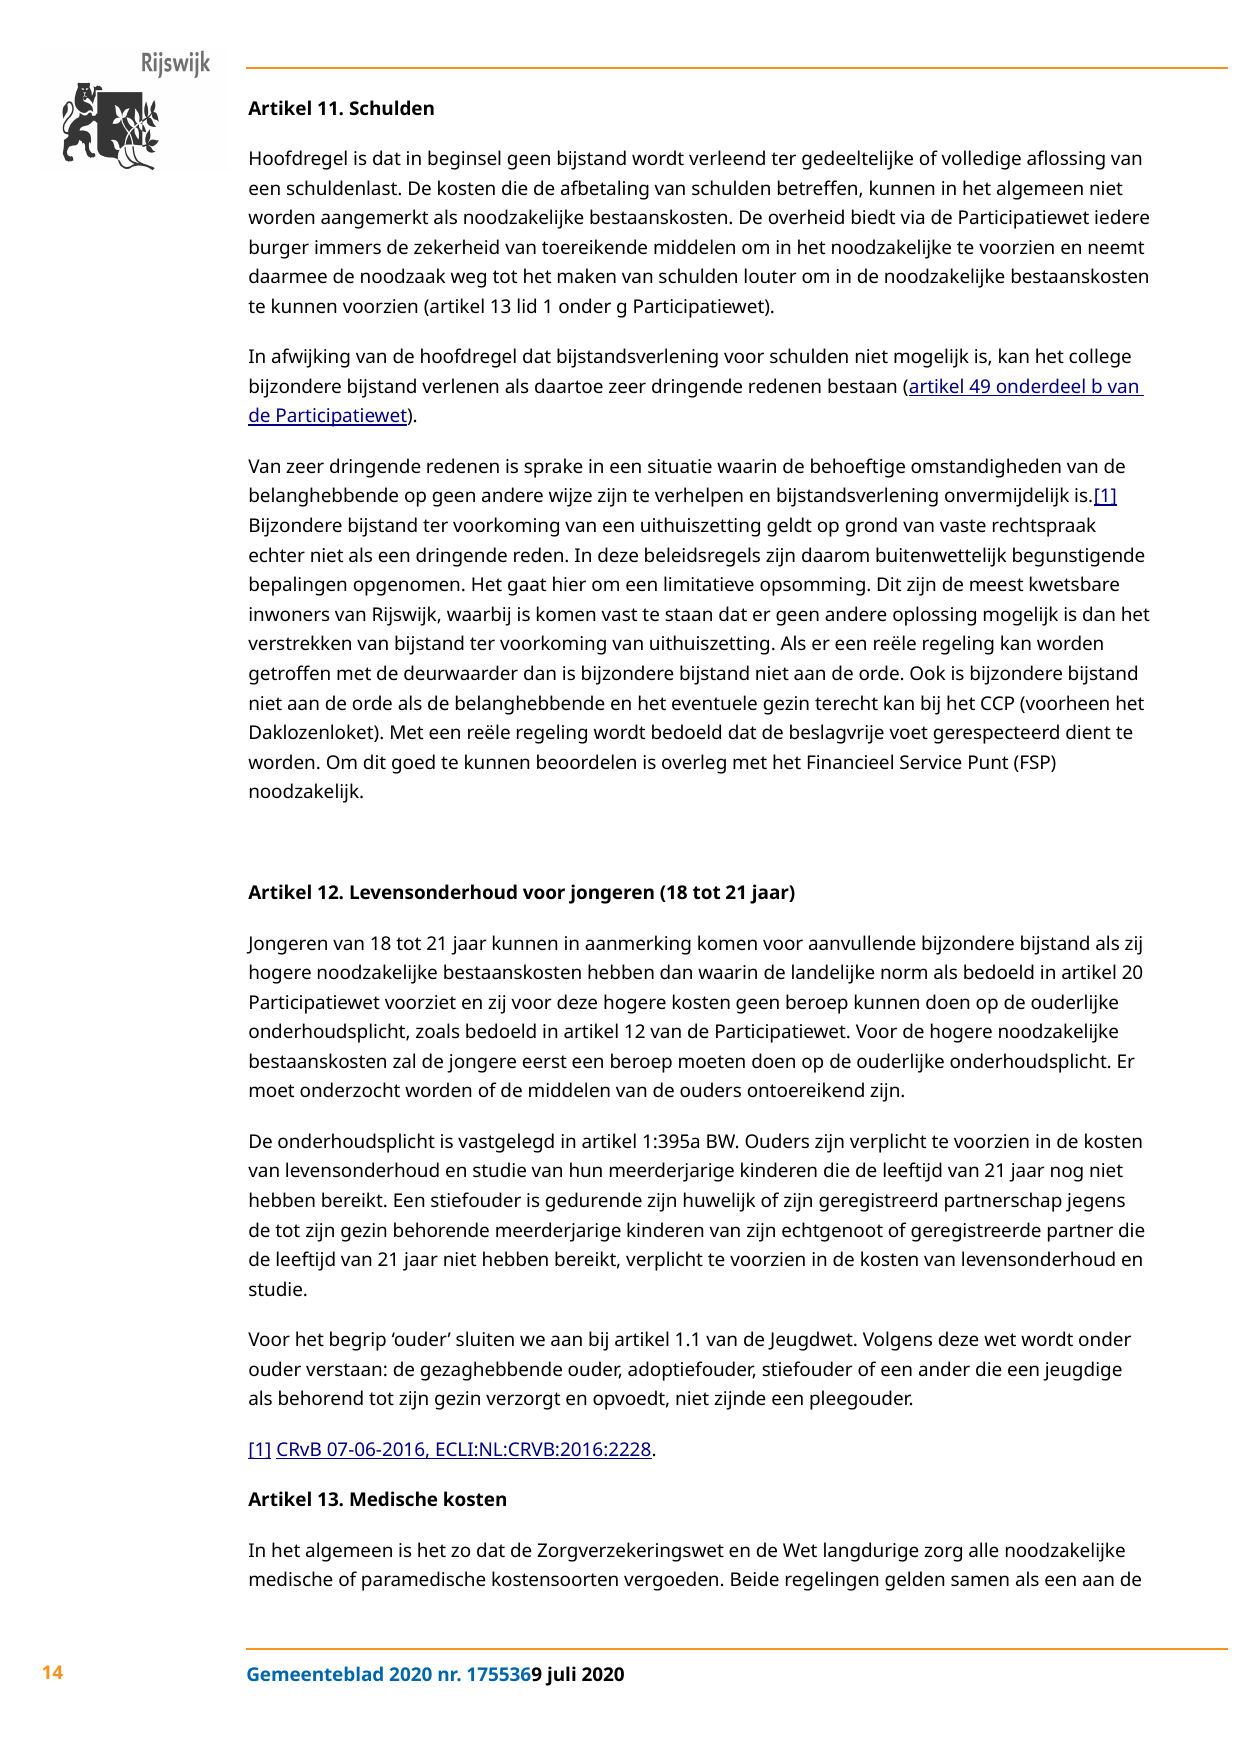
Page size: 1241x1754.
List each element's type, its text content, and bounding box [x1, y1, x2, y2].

picture [41, 47, 231, 172]
text In afwijking van de hoofdregel dat bijstandsverlening voor schulden niet mogelijk is, kan het college bijzondere bijstand verlenen als daartoe zeer dringende redenen bestaan (artikel 49 onderdeel b van de Participatiewet). [248, 343, 1152, 428]
text [1] CRvB 07-06-2016, ECLI:NL:CRVB:2016:2228. [248, 1436, 1152, 1462]
text Artikel 12. Levensonderhoud voor jongeren (18 tot 21 jaar) [248, 879, 1152, 905]
text In het algemeen is het zo dat de Zorgverzekeringswet en de Wet langdurige zorg alle noodzakelijke medische of paramedische kostensoorten vergoeden. Beide regelingen gelden samen als een aan de [248, 1537, 1152, 1592]
text De onderhoudsplicht is vastgelegd in artikel 1:395a BW. Ouders zijn verplicht te voorzien in de kosten van levensonderhoud en studie van hun meerderjarige kinderen die de leeftijd van 21 jaar nog niet hebben bereikt. Een stiefouder is gedurende zijn huwelijk of zijn geregistreerd partnerschap jegens de tot zijn gezin behorende meerderjarige kinderen van zijn echtgenoot of geregistreerde partner die de leeftijd van 21 jaar niet hebben bereikt, verplicht te voorzien in de kosten van levensonderhoud en studie. [248, 1128, 1152, 1302]
text Voor het begrip ‘ouder’ sluiten we aan bij artikel 1.1 van de Jeugdwet. Volgens deze wet wordt onder ouder verstaan: de gezaghebbende ouder, adoptiefouder, stiefouder of een ander die een jeugdige als behorend tot zijn gezin verzorgt en opvoedt, niet zijnde een pleegouder. [248, 1326, 1152, 1411]
text Artikel 11. Schulden [248, 95, 1152, 121]
text Hoofdregel is dat in beginsel geen bijstand wordt verleend ter gedeeltelijke of volledige aflossing van een schuldenlast. De kosten die de afbetaling van schulden betreffen, kunnen in het algemeen niet worden aangemerkt als noodzakelijke bestaanskosten. De overheid biedt via de Participatiewet iedere burger immers de zekerheid van toereikende middelen om in het noodzakelijke te voorzien en neemt daarmee de noodzaak weg tot het maken van schulden louter om in de noodzakelijke bestaanskosten te kunnen voorzien (artikel 13 lid 1 onder g Participatiewet). [248, 145, 1152, 319]
text Van zeer dringende redenen is sprake in een situatie waarin de behoeftige omstandigheden van de belanghebbende op geen andere wijze zijn te verhelpen en bijstandsverlening onvermijdelijk is.[1] Bijzondere bijstand ter voorkoming van een uithuiszetting geldt op grond van vaste rechtspraak echter niet als een dringende reden. In deze beleidsregels zijn daarom buitenwettelijk begunstigende bepalingen opgenomen. Het gaat hier om een limitatieve opsomming. Dit zijn de meest kwetsbare inwoners van Rijswijk, waarbij is komen vast te staan dat er geen andere oplossing mogelijk is dan het verstrekken van bijstand ter voorkoming van uithuiszetting. Als er een reële regeling kan worden getroffen met de deurwaarder dan is bijzondere bijstand niet aan de orde. Ook is bijzondere bijstand niet aan de orde als de belanghebbende en het eventuele gezin terecht kan bij het CCP (voorheen het Daklozenloket). Met een reële regeling wordt bedoeld dat de beslagvrije voet gerespecteerd dient te worden. Om dit goed te kunnen beoordelen is overleg met het Financieel Service Punt (FSP) noodzakelijk. [248, 453, 1152, 804]
text Artikel 13. Medische kosten [248, 1486, 1152, 1512]
text Jongeren van 18 tot 21 jaar kunnen in aanmerking komen voor aanvullende bijzondere bijstand als zij hogere noodzakelijke bestaanskosten hebben dan waarin de landelijke norm als bedoeld in artikel 20 Participatiewet voorziet en zij voor deze hogere kosten geen beroep kunnen doen op de ouderlijke onderhoudsplicht, zoals bedoeld in artikel 12 van de Participatiewet. Voor de hogere noodzakelijke bestaanskosten zal de jongere eerst een beroep moeten doen op de ouderlijke onderhoudsplicht. Er moet onderzocht worden of de middelen van de ouders ontoereikend zijn. [248, 930, 1152, 1103]
